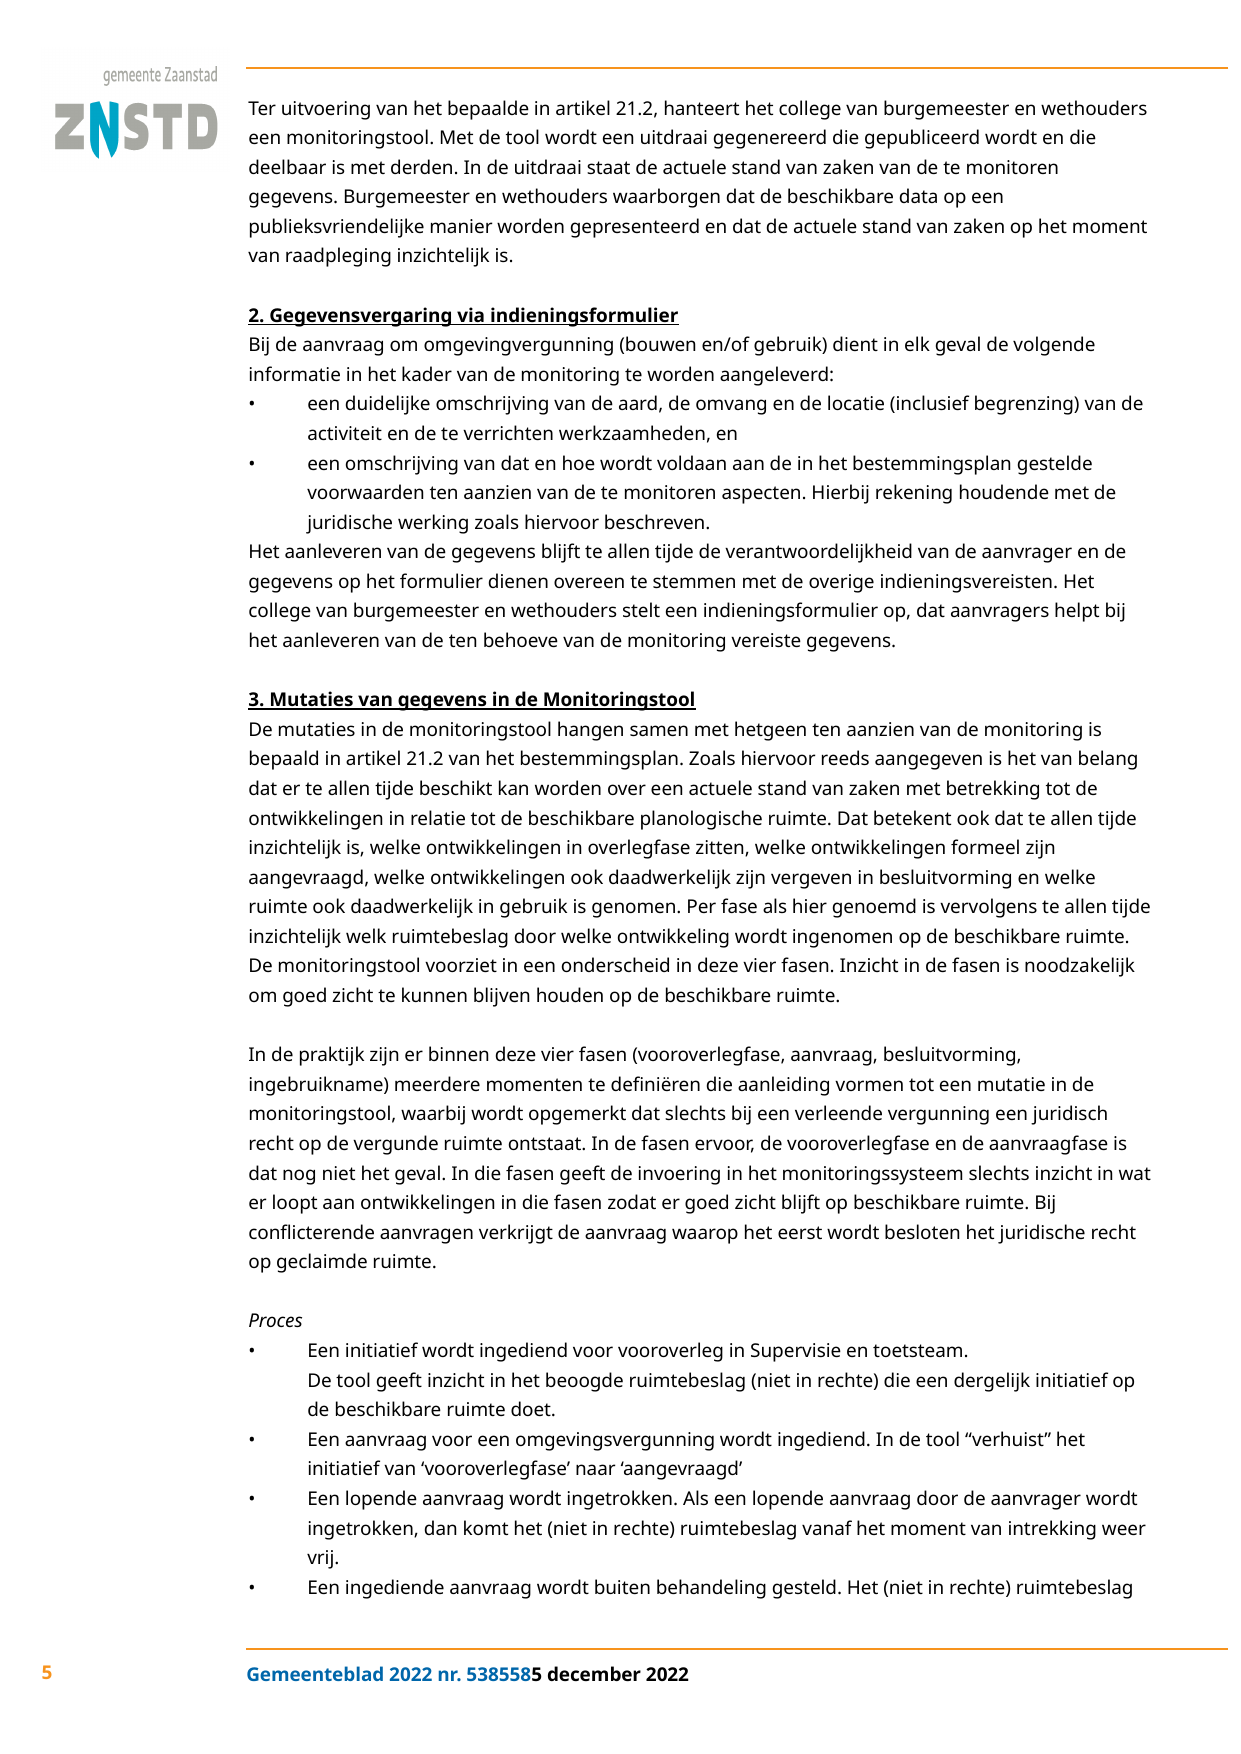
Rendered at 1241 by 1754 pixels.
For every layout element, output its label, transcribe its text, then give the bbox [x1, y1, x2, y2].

text 2. Gegevensvergaring via indieningsformulier [248, 302, 1152, 328]
text Proces [248, 1308, 1152, 1333]
list De tool geeft inzicht in het beoogde ruimtebeslag (niet in rechte) die een dergelijk initiatief op de beschikbare ruimte doet. [248, 1367, 1152, 1422]
text Het aanleveren van de gegevens blijft te allen tijde de verantwoordelijkheid van de aanvrager en de gegevens op het formulier dienen overeen te stemmen met de overige indieningsvereisten. Het college van burgemeester en wethouders stelt een indieningsformulier op, dat aanvragers helpt bij het aanleveren van de ten behoeve van de monitoring vereiste gegevens. [248, 538, 1152, 653]
list een omschrijving van dat en hoe wordt voldaan aan de in het bestemmingsplan gestelde voorwaarden ten aanzien van de te monitoren aspecten. Hierbij rekening houdende met de juridische werking zoals hiervoor beschreven. [248, 450, 1152, 535]
text In de praktijk zijn er binnen deze vier fasen (vooroverlegfase, aanvraag, besluitvorming, ingebruikname) meerdere momenten te definiëren die aanleiding vormen tot een mutatie in de monitoringstool, waarbij wordt opgemerkt dat slechts bij een verleende vergunning een juridisch recht op de vergunde ruimte ontstaat. In de fasen ervoor, de vooroverlegfase en de aanvraagfase is dat nog niet het geval. In die fasen geeft de invoering in het monitoringssysteem slechts inzicht in wat er loopt aan ontwikkelingen in die fasen zodat er goed zicht blijft op beschikbare ruimte. Bij conflicterende aanvragen verkrijgt de aanvraag waarop het eerst wordt besloten het juridische recht op geclaimde ruimte. [248, 1041, 1152, 1274]
list Een aanvraag voor een omgevingsvergunning wordt ingediend. In de tool “verhuist” het initiatief van ‘vooroverlegfase’ naar ‘aangevraagd’ [248, 1426, 1152, 1481]
picture [41, 47, 231, 172]
text Ter uitvoering van het bepaalde in artikel 21.2, hanteert het college van burgemeester en wethouders een monitoringstool. Met de tool wordt een uitdraai gegenereerd die gepubliceerd wordt en die deelbaar is met derden. In de uitdraai staat de actuele stand van zaken van de te monitoren gegevens. Burgemeester en wethouders waarborgen dat de beschikbare data op een publieksvriendelijke manier worden gepresenteerd en dat de actuele stand van zaken op het moment van raadpleging inzichtelijk is. [248, 95, 1152, 268]
list Een lopende aanvraag wordt ingetrokken. Als een lopende aanvraag door de aanvrager wordt ingetrokken, dan komt het (niet in rechte) ruimtebeslag vanaf het moment van intrekking weer vrij. [248, 1485, 1152, 1570]
text 3. Mutaties van gegevens in de Monitoringstool [248, 686, 1152, 712]
text De mutaties in de monitoringstool hangen samen met hetgeen ten aanzien van de monitoring is bepaald in artikel 21.2 van het bestemmingsplan. Zoals hiervoor reeds aangegeven is het van belang dat er te allen tijde beschikt kan worden over een actuele stand van zaken met betrekking tot de ontwikkelingen in relatie tot de beschikbare planologische ruimte. Dat betekent ook dat te allen tijde inzichtelijk is, welke ontwikkelingen in overlegfase zitten, welke ontwikkelingen formeel zijn aangevraagd, welke ontwikkelingen ook daadwerkelijk zijn vergeven in besluitvorming en welke ruimte ook daadwerkelijk in gebruik is genomen. Per fase als hier genoemd is vervolgens te allen tijde inzichtelijk welk ruimtebeslag door welke ontwikkeling wordt ingenomen op de beschikbare ruimte. De monitoringstool voorziet in een onderscheid in deze vier fasen. Inzicht in de fasen is noodzakelijk om goed zicht te kunnen blijven houden op de beschikbare ruimte. [248, 716, 1152, 1008]
list Een initiatief wordt ingediend voor vooroverleg in Supervisie en toetsteam. [248, 1337, 1152, 1363]
list een duidelijke omschrijving van de aard, de omvang en de locatie (inclusief begrenzing) van de activiteit en de te verrichten werkzaamheden, en [248, 391, 1152, 446]
list Een ingediende aanvraag wordt buiten behandeling gesteld. Het (niet in rechte) ruimtebeslag [248, 1574, 1152, 1600]
text Bij de aanvraag om omgevingvergunning (bouwen en/of gebruik) dient in elk geval de volgende informatie in het kader van de monitoring te worden aangeleverd: [248, 331, 1152, 387]
